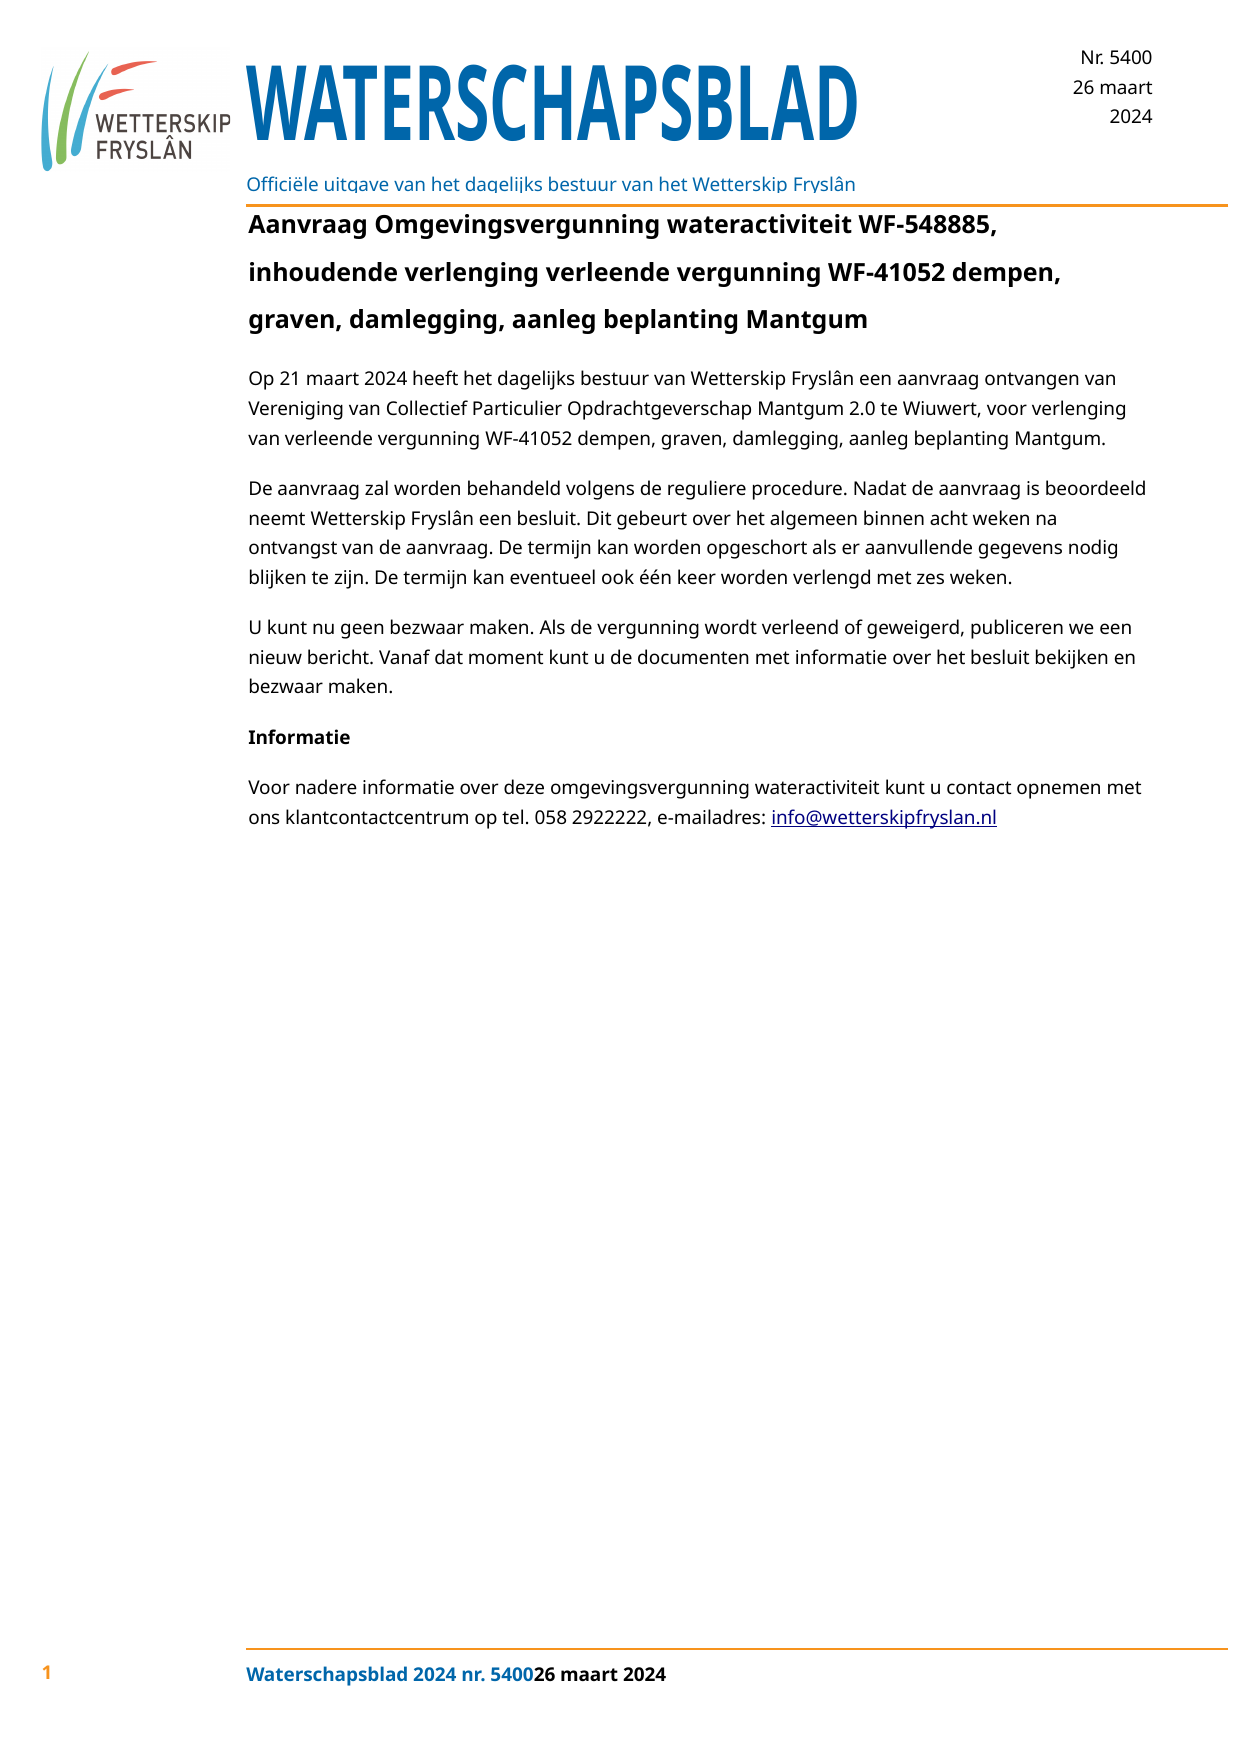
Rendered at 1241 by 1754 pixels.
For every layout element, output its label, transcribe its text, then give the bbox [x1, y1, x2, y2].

text De aanvraag zal worden behandeld volgens de reguliere procedure. Nadat de aanvraag is beoordeeld neemt Wetterskip Fryslân een besluit. Dit gebeurt over het algemeen binnen acht weken na ontvangst van de aanvraag. De termijn kan worden opgeschort als er aanvullende gegevens nodig blijken te zijn. De termijn kan eventueel ook één keer worden verlengd met zes weken. [248, 475, 1152, 589]
picture [41, 47, 231, 172]
text Aanvraag Omgevingsvergunning wateractiviteit WF-548885, inhoudende verlenging verleende vergunning WF-41052 dempen, graven, damlegging, aanleg beplanting Mantgum [248, 207, 1152, 336]
text U kunt nu geen bezwaar maken. Als de vergunning wordt verleend of geweigerd, publiceren we een nieuw bericht. Vanaf dat moment kunt u de documenten met informatie over het besluit bekijken en bezwaar maken. [248, 614, 1152, 699]
text Op 21 maart 2024 heeft het dagelijks bestuur van Wetterskip Fryslân een aanvraag ontvangen van Vereniging van Collectief Particulier Opdrachtgeverschap Mantgum 2.0 te Wiuwert, voor verlenging van verleende vergunning WF-41052 dempen, graven, damlegging, aanleg beplanting Mantgum. [248, 366, 1152, 450]
text Voor nadere informatie over deze omgevingsvergunning wateractiviteit kunt u contact opnemen met ons klantcontactcentrum op tel. 058 2922222, e-mailadres: info@wetterskipfryslan.nl [248, 774, 1152, 829]
text Informatie [248, 724, 1152, 749]
